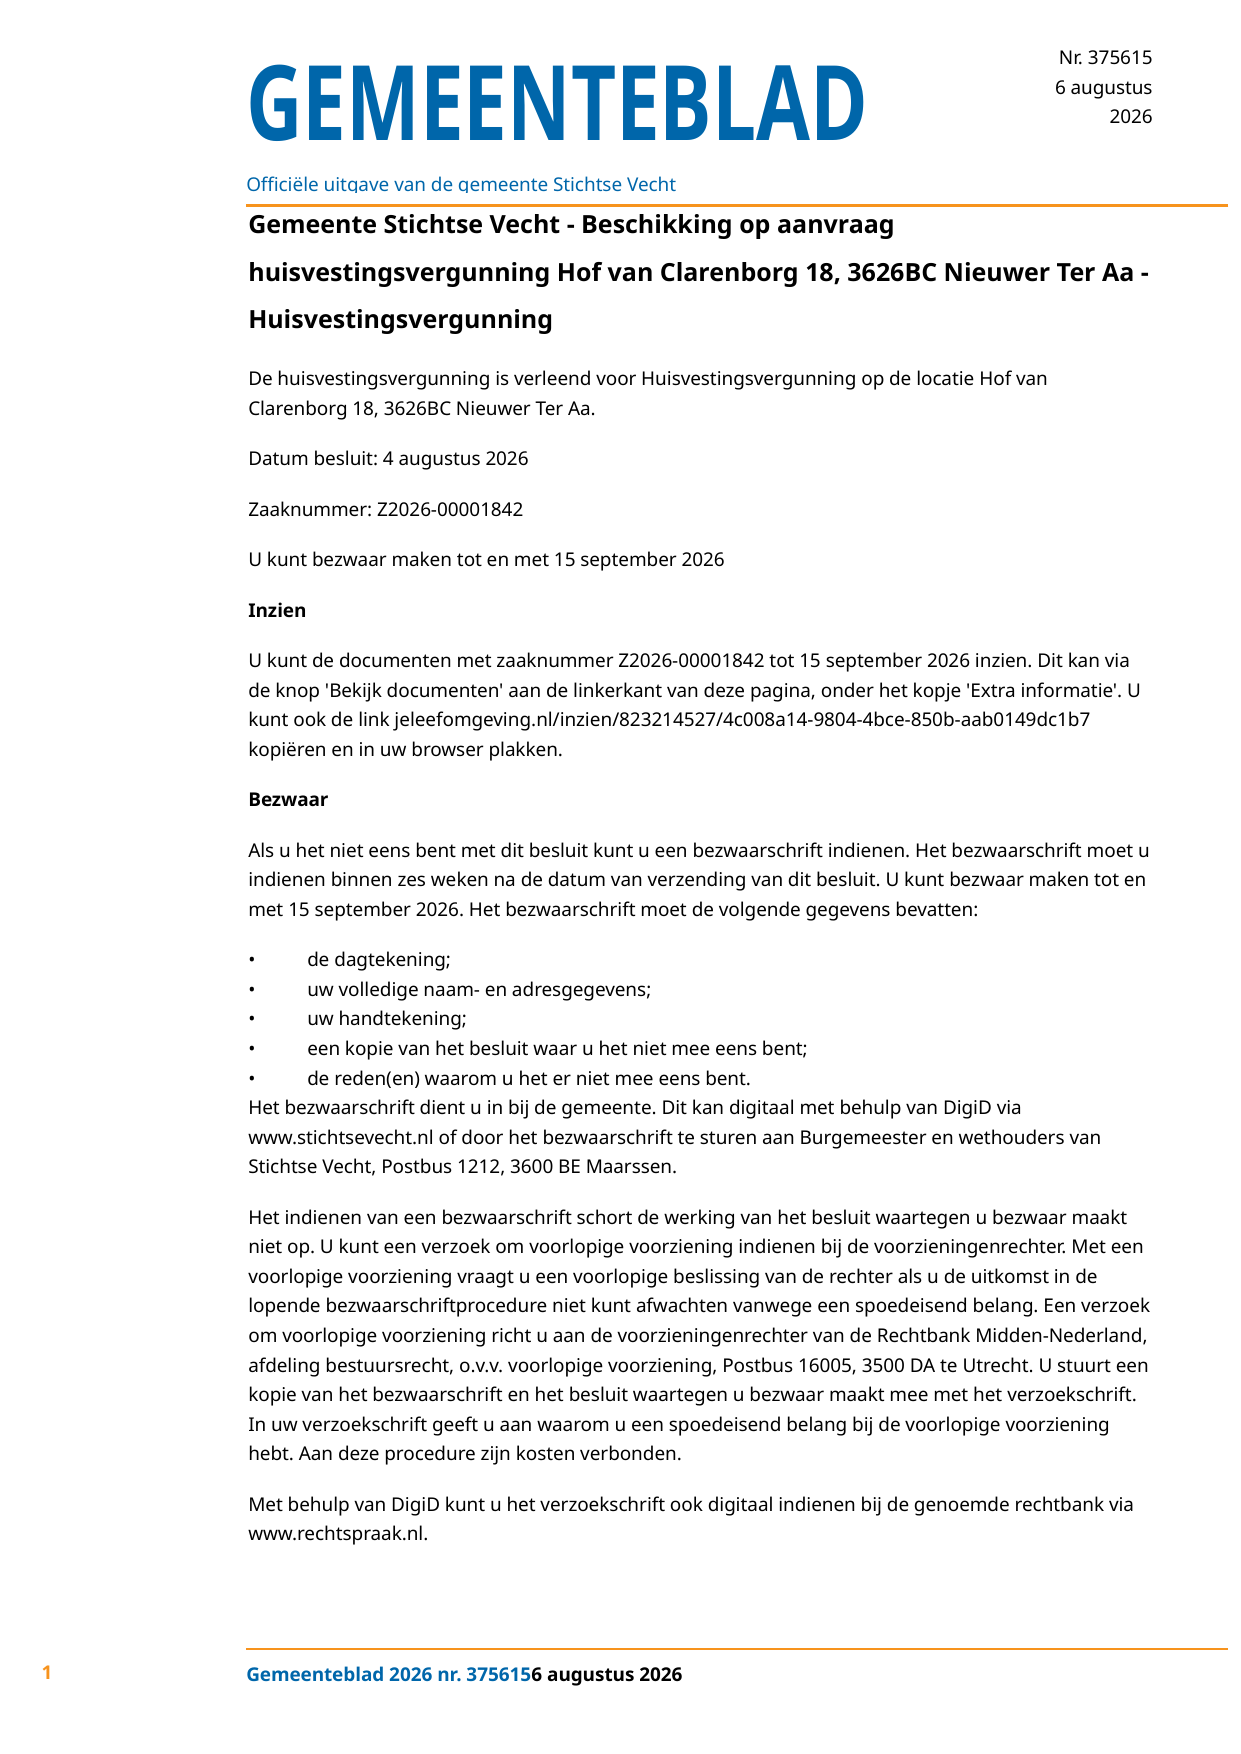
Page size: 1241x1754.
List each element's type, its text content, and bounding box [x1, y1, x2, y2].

list uw handtekening; [248, 1006, 1152, 1031]
text Gemeente Stichtse Vecht - Beschikking op aanvraag huisvestingsvergunning Hof van Clarenborg 18, 3626BC Nieuwer Ter Aa - Huisvestingsvergunning [248, 207, 1152, 336]
text U kunt bezwaar maken tot en met 15 september 2026 [248, 546, 1152, 572]
picture [41, 47, 231, 172]
text Met behulp van DigiD kunt u het verzoekschrift ook digitaal indienen bij de genoemde rechtbank via www.rechtspraak.nl. [248, 1491, 1152, 1546]
text Zaaknummer: Z2026-00001842 [248, 496, 1152, 522]
text Als u het niet eens bent met dit besluit kunt u een bezwaarschrift indienen. Het bezwaarschrift moet u indienen binnen zes weken na de datum van verzending van dit besluit. U kunt bezwaar maken tot en met 15 september 2026. Het bezwaarschrift moet de volgende gegevens bevatten: [248, 837, 1152, 922]
text Bezwaar [248, 786, 1152, 812]
text Het bezwaarschrift dient u in bij de gemeente. Dit kan digitaal met behulp van DigiD via www.stichtsevecht.nl of door het bezwaarschrift te sturen aan Burgemeester en wethouders van Stichtse Vecht, Postbus 1212, 3600 BE Maarssen. [248, 1094, 1152, 1179]
list de dagtekening; [248, 946, 1152, 972]
text De huisvestingsvergunning is verleend voor Huisvestingsvergunning op de locatie Hof van Clarenborg 18, 3626BC Nieuwer Ter Aa. [248, 366, 1152, 421]
list een kopie van het besluit waar u het niet mee eens bent; [248, 1035, 1152, 1061]
text U kunt de documenten met zaaknummer Z2026-00001842 tot 15 september 2026 inzien. Dit kan via de knop 'Bekijk documenten' aan de linkerkant van deze pagina, onder het kopje 'Extra informatie'. U kunt ook de link jeleefomgeving.nl/inzien/823214527/4c008a14-9804-4bce-850b-aab0149dc1b7 kopiëren en in uw browser plakken. [248, 647, 1152, 762]
list de reden(en) waarom u het er niet mee eens bent. [248, 1065, 1152, 1090]
list uw volledige naam- en adresgegevens; [248, 976, 1152, 1002]
text Inzien [248, 597, 1152, 622]
text Datum besluit: 4 augustus 2026 [248, 446, 1152, 471]
text Het indienen van een bezwaarschrift schort de werking van het besluit waartegen u bezwaar maakt niet op. U kunt een verzoek om voorlopige voorziening indienen bij de voorzieningenrechter. Met een voorlopige voorziening vraagt u een voorlopige beslissing van de rechter als u de uitkomst in de lopende bezwaarschriftprocedure niet kunt afwachten vanwege een spoedeisend belang. Een verzoek om voorlopige voorziening richt u aan de voorzieningenrechter van de Rechtbank Midden-Nederland, afdeling bestuursrecht, o.v.v. voorlopige voorziening, Postbus 16005, 3500 DA te Utrecht. U stuurt een kopie van het bezwaarschrift en het besluit waartegen u bezwaar maakt mee met het verzoekschrift. In uw verzoekschrift geeft u aan waarom u een spoedeisend belang bij de voorlopige voorziening hebt. Aan deze procedure zijn kosten verbonden. [248, 1204, 1152, 1466]
